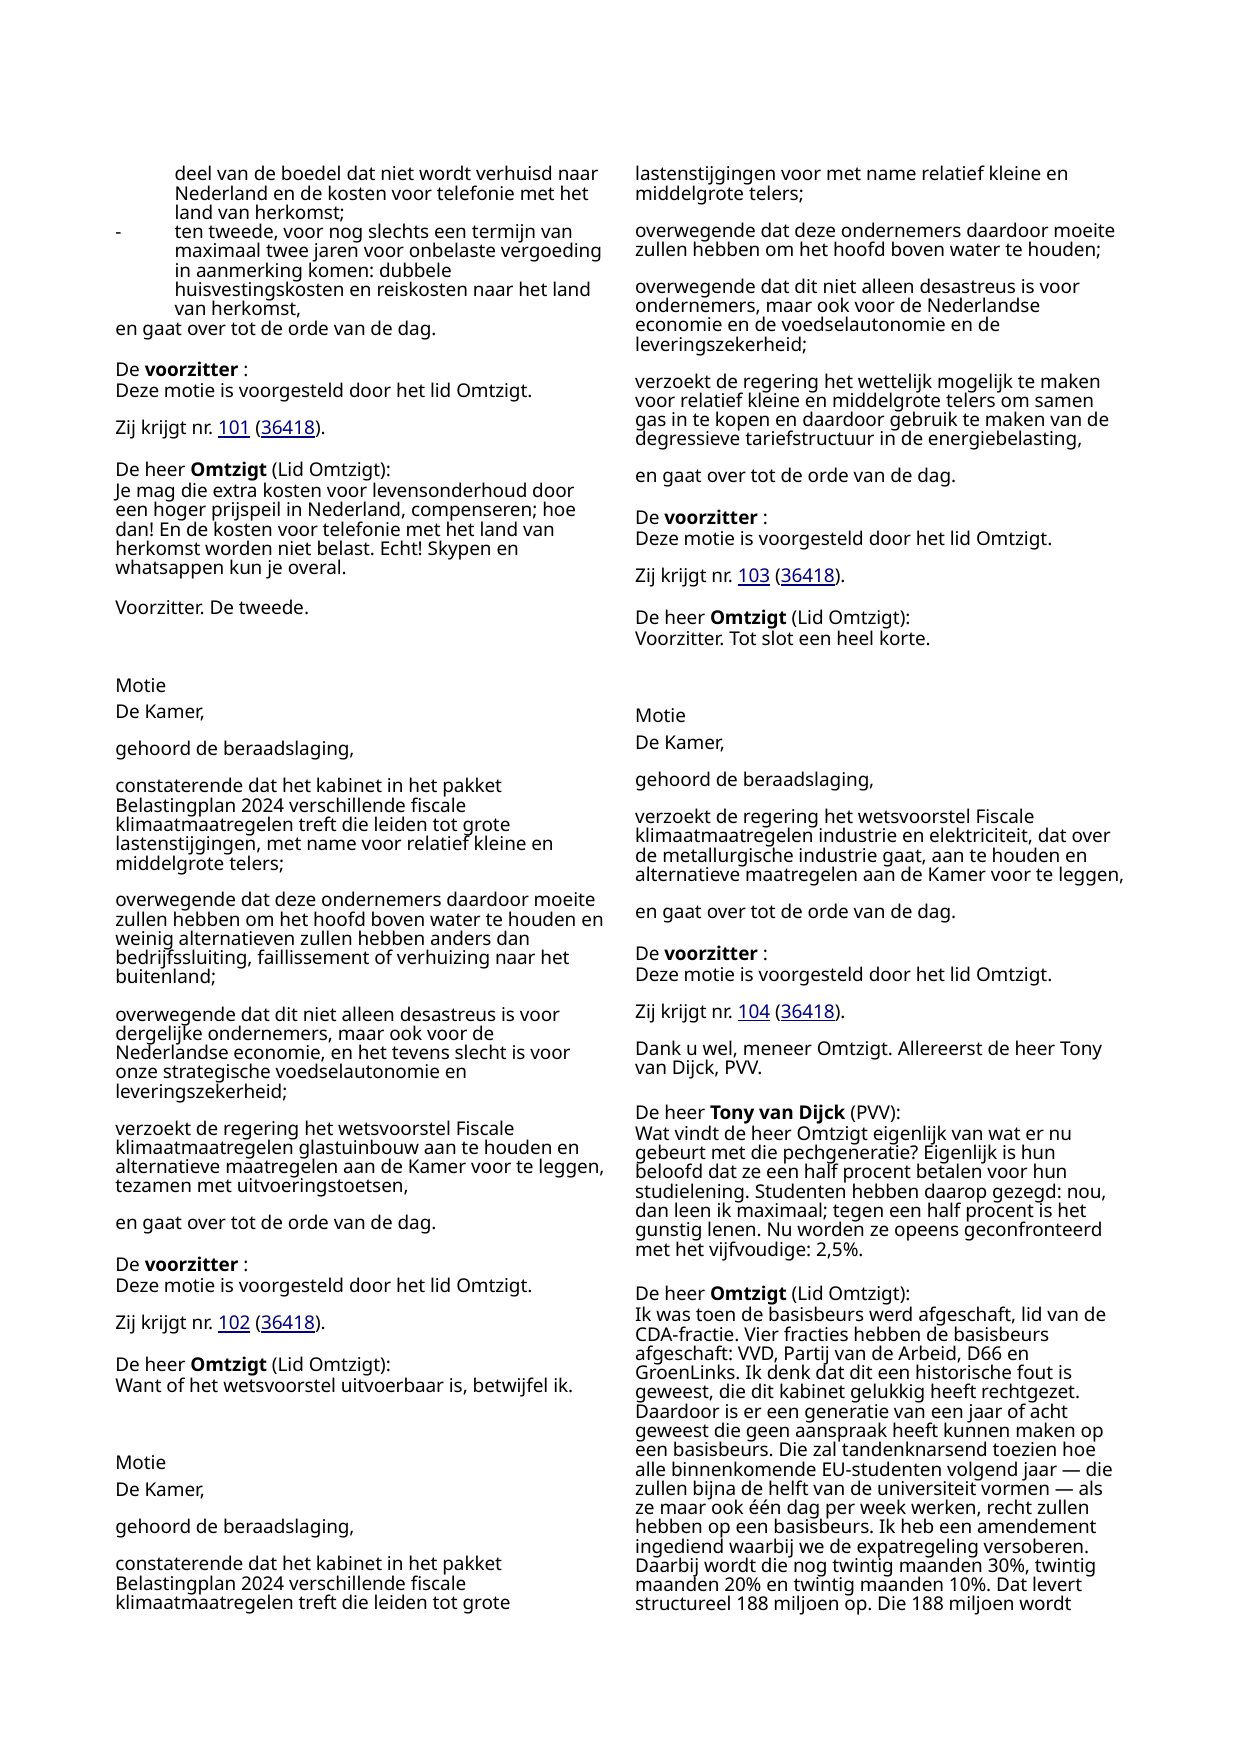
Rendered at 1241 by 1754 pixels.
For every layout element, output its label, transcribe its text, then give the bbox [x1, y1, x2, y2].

text Je mag die extra kosten voor levensonderhoud door een hoger prijspeil in Nederland, compenseren; hoe dan! En de kosten voor telefonie met het land van herkomst worden niet belast. Echt! Skypen en whatsappen kun je overal. [115, 482, 605, 578]
text lastenstijgingen voor met name relatief kleine en middelgrote telers; [635, 165, 1125, 204]
text Want of het wetsvoorstel uitvoerbaar is, betwijfel ik. [115, 1377, 605, 1396]
text verzoekt de regering het wetsvoorstel Fiscale klimaatmaatregelen industrie en elektriciteit, dat over de metallurgische industrie gaat, aan te houden en alternatieve maatregelen aan de Kamer voor te leggen, [635, 808, 1125, 885]
text gehoord de beraadslaging, [115, 1518, 605, 1537]
text De Kamer, [115, 703, 605, 723]
text en gaat over tot de orde van de dag. [635, 467, 1125, 487]
text constaterende dat het kabinet in het pakket Belastingplan 2024 verschillende fiscale klimaatmaatregelen treft die leiden tot grote [115, 1555, 605, 1613]
text Deze motie is voorgesteld door het lid Omtzigt. [115, 1277, 605, 1296]
text De heer Omtzigt (Lid Omtzigt): [635, 604, 1125, 630]
text Motie [115, 1449, 605, 1475]
text Zij krijgt nr. 101 (36418). [115, 419, 605, 438]
text De heer Tony van Dijck (PVV): [635, 1099, 1125, 1125]
text De voorzitter : [115, 356, 605, 382]
text De Kamer, [115, 1481, 605, 1501]
text constaterende dat het kabinet in het pakket Belastingplan 2024 verschillende fiscale klimaatmaatregelen treft die leiden tot grote lastenstijgingen, met name voor relatief kleine en middelgrote telers; [115, 777, 605, 874]
text en gaat over tot de orde van de dag. [635, 903, 1125, 922]
text verzoekt de regering het wetsvoorstel Fiscale klimaatmaatregelen glastuinbouw aan te houden en alternatieve maatregelen aan de Kamer voor te leggen, tezamen met uitvoeringstoetsen, [115, 1119, 605, 1197]
text Motie [635, 703, 1125, 728]
text en gaat over tot de orde van de dag. [115, 319, 605, 339]
text Zij krijgt nr. 104 (36418). [635, 1003, 1125, 1022]
text overwegende dat deze ondernemers daardoor moeite zullen hebben om het hoofd boven water te houden; [635, 222, 1125, 260]
text verzoekt de regering het wettelijk mogelijk te maken voor relatief kleine en middelgrote telers om samen gas in te kopen en daardoor gebruik te maken van de degressieve tariefstructuur in de energiebelasting, [635, 373, 1125, 450]
text overwegende dat deze ondernemers daardoor moeite zullen hebben om het hoofd boven water te houden en weinig alternatieven zullen hebben anders dan bedrijfssluiting, faillissement of verhuizing naar het buitenland; [115, 891, 605, 988]
text De heer Omtzigt (Lid Omtzigt): [635, 1281, 1125, 1306]
text Dank u wel, meneer Omtzigt. Allereerst de heer Tony van Dijck, PVV. [635, 1040, 1125, 1078]
text De heer Omtzigt (Lid Omtzigt): [115, 1351, 605, 1377]
text De heer Omtzigt (Lid Omtzigt): [115, 456, 605, 482]
text De voorzitter : [635, 940, 1125, 966]
list ten tweede, voor nog slechts een termijn van maximaal twee jaren voor onbelaste vergoeding in aanmerking komen: dubbele huisvestingskosten en reiskosten naar het land van herkomst, [115, 223, 605, 319]
text Deze motie is voorgesteld door het lid Omtzigt. [635, 966, 1125, 985]
text De voorzitter : [635, 504, 1125, 530]
text Deze motie is voorgesteld door het lid Omtzigt. [115, 382, 605, 401]
text overwegende dat dit niet alleen desastreus is voor ondernemers, maar ook voor de Nederlandse economie en de voedselautonomie en de leveringszekerheid; [635, 278, 1125, 355]
text overwegende dat dit niet alleen desastreus is voor dergelijke ondernemers, maar ook voor de Nederlandse economie, en het tevens slecht is voor onze strategische voedselautonomie en leveringszekerheid; [115, 1006, 605, 1102]
text Motie [115, 672, 605, 697]
text Wat vindt de heer Omtzigt eigenlijk van wat er nu gebeurt met die pechgeneratie? Eigenlijk is hun beloofd dat ze een half procent betalen voor hun studielening. Studenten hebben daarop gezegd: nou, dan leen ik maximaal; tegen een half procent is het gunstig lenen. Nu worden ze opeens geconfronteerd met het vijfvoudige: 2,5%. [635, 1125, 1125, 1260]
text en gaat over tot de orde van de dag. [115, 1214, 605, 1234]
text Voorzitter. Tot slot een heel korte. [635, 630, 1125, 649]
text Deze motie is voorgesteld door het lid Omtzigt. [635, 530, 1125, 549]
list deel van de boedel dat niet wordt verhuisd naar Nederland en de kosten voor telefonie met het land van herkomst; [115, 165, 605, 223]
text Zij krijgt nr. 103 (36418). [635, 567, 1125, 586]
text gehoord de beraadslaging, [115, 740, 605, 760]
text Voorzitter. De tweede. [115, 599, 605, 618]
text gehoord de beraadslaging, [635, 771, 1125, 791]
text De voorzitter : [115, 1251, 605, 1277]
text Ik was toen de basisbeurs werd afgeschaft, lid van de CDA-fractie. Vier fracties hebben de basisbeurs afgeschaft: VVD, Partij van de Arbeid, D66 en GroenLinks. Ik denk dat dit een historische fout is geweest, die dit kabinet gelukkig heeft rechtgezet. Daardoor is er een generatie van een jaar of acht geweest die geen aanspraak heeft kunnen maken op een basisbeurs. Die zal tandenknarsend toezien hoe alle binnenkomende EU-studenten volgend jaar — die zullen bijna de helft van de universiteit vormen — als ze maar ook één dag per week werken, recht zullen hebben op een basisbeurs. Ik heb een amendement ingediend waarbij we de expatregeling versoberen. Daarbij wordt die nog twintig maanden 30%, twintig maanden 20% en twintig maanden 10%. Dat levert structureel 188 miljoen op. Die 188 miljoen wordt [635, 1306, 1125, 1615]
text Zij krijgt nr. 102 (36418). [115, 1314, 605, 1333]
text De Kamer, [635, 734, 1125, 753]
